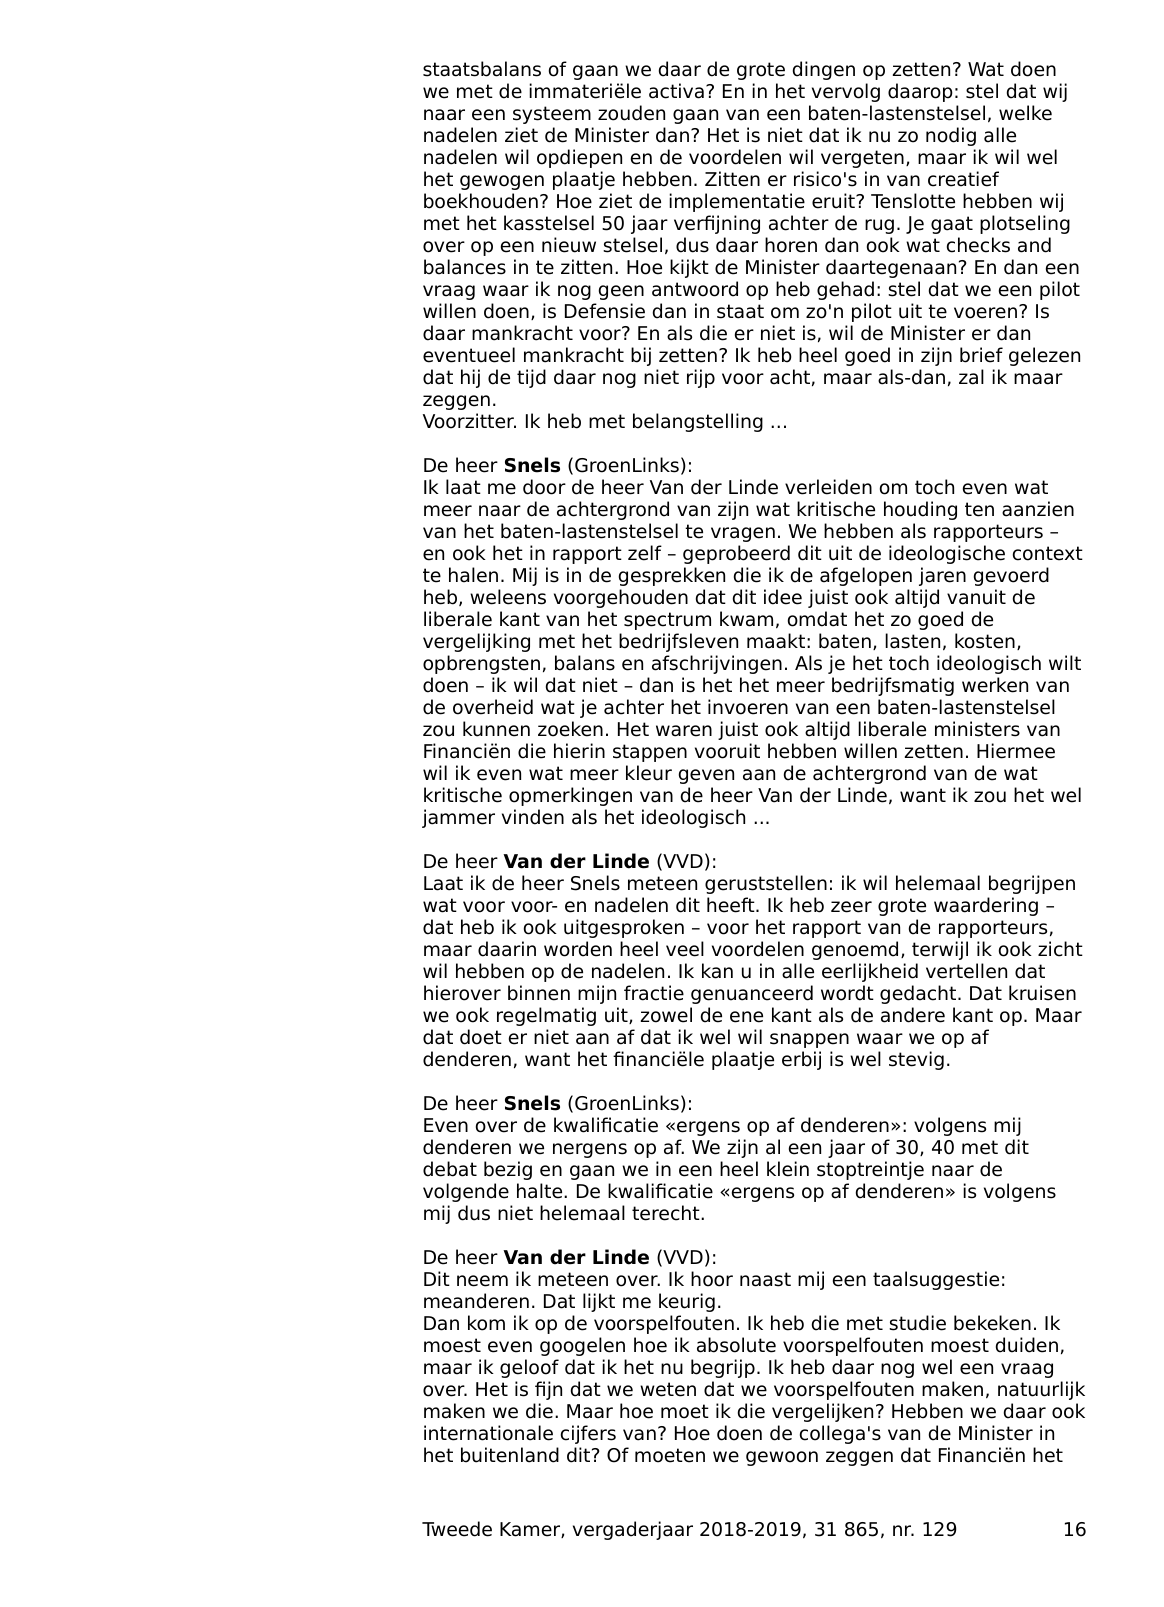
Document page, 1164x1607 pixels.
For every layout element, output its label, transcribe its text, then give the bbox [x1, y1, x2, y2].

text Ik laat me door de heer Van der Linde verleiden om toch even wat meer naar de achtergrond van zijn wat kritische houding ten aanzien van het baten-lastenstelsel te vragen. We hebben als rapporteurs – en ook het in rapport zelf – geprobeerd dit uit de ideologische context te halen. Mij is in de gesprekken die ik de afgelopen jaren gevoerd heb, weleens voorgehouden dat dit idee juist ook altijd vanuit de liberale kant van het spectrum kwam, omdat het zo goed de vergelijking met het bedrijfsleven maakt: baten, lasten, kosten, opbrengsten, balans en afschrijvingen. Als je het toch ideologisch wilt doen – ik wil dat niet – dan is het het meer bedrijfsmatig werken van de overheid wat je achter het invoeren van een baten-lastenstelsel zou kunnen zoeken. Het waren juist ook altijd liberale ministers van Financiën die hierin stappen vooruit hebben willen zetten. Hiermee wil ik even wat meer kleur geven aan de achtergrond van de wat kritische opmerkingen van de heer Van der Linde, want ik zou het wel jammer vinden als het ideologisch ... [422, 477, 1087, 828]
text Dit neem ik meteen over. Ik hoor naast mij een taalsuggestie: meanderen. Dat lijkt me keurig. [422, 1269, 1087, 1313]
text Voorzitter. Ik heb met belangstelling ... [422, 411, 1087, 433]
text De heer Van der Linde (VVD): [422, 1247, 1087, 1269]
text Even over de kwalificatie «ergens op af denderen»: volgens mij denderen we nergens op af. We zijn al een jaar of 30, 40 met dit debat bezig en gaan we in een heel klein stoptreintje naar de volgende halte. De kwalificatie «ergens op af denderen» is volgens mij dus niet helemaal terecht. [422, 1115, 1087, 1224]
text staatsbalans of gaan we daar de grote dingen op zetten? Wat doen we met de immateriële activa? En in het vervolg daarop: stel dat wij naar een systeem zouden gaan van een baten-lastenstelsel, welke nadelen ziet de Minister dan? Het is niet dat ik nu zo nodig alle nadelen wil opdiepen en de voordelen wil vergeten, maar ik wil wel het gewogen plaatje hebben. Zitten er risico's in van creatief boekhouden? Hoe ziet de implementatie eruit? Tenslotte hebben wij met het kasstelsel 50 jaar verfijning achter de rug. Je gaat plotseling over op een nieuw stelsel, dus daar horen dan ook wat checks and balances in te zitten. Hoe kijkt de Minister daartegenaan? En dan een vraag waar ik nog geen antwoord op heb gehad: stel dat we een pilot willen doen, is Defensie dan in staat om zo'n pilot uit te voeren? Is daar mankracht voor? En als die er niet is, wil de Minister er dan eventueel mankracht bij zetten? Ik heb heel goed in zijn brief gelezen dat hij de tijd daar nog niet rijp voor acht, maar als-dan, zal ik maar zeggen. [422, 59, 1087, 411]
text Laat ik de heer Snels meteen geruststellen: ik wil helemaal begrijpen wat voor voor- en nadelen dit heeft. Ik heb zeer grote waardering – dat heb ik ook uitgesproken – voor het rapport van de rapporteurs, maar daarin worden heel veel voordelen genoemd, terwijl ik ook zicht wil hebben op de nadelen. Ik kan u in alle eerlijkheid vertellen dat hierover binnen mijn fractie genuanceerd wordt gedacht. Dat kruisen we ook regelmatig uit, zowel de ene kant als de andere kant op. Maar dat doet er niet aan af dat ik wel wil snappen waar we op af denderen, want het financiële plaatje erbij is wel stevig. [422, 873, 1087, 1071]
text De heer Snels (GroenLinks): [422, 455, 1087, 477]
text De heer Van der Linde (VVD): [422, 851, 1087, 873]
text Dan kom ik op de voorspelfouten. Ik heb die met studie bekeken. Ik moest even googelen hoe ik absolute voorspelfouten moest duiden, maar ik geloof dat ik het nu begrijp. Ik heb daar nog wel een vraag over. Het is fijn dat we weten dat we voorspelfouten maken, natuurlijk maken we die. Maar hoe moet ik die vergelijken? Hebben we daar ook internationale cijfers van? Hoe doen de collega's van de Minister in het buitenland dit? Of moeten we gewoon zeggen dat Financiën het [422, 1313, 1087, 1467]
text De heer Snels (GroenLinks): [422, 1093, 1087, 1115]
